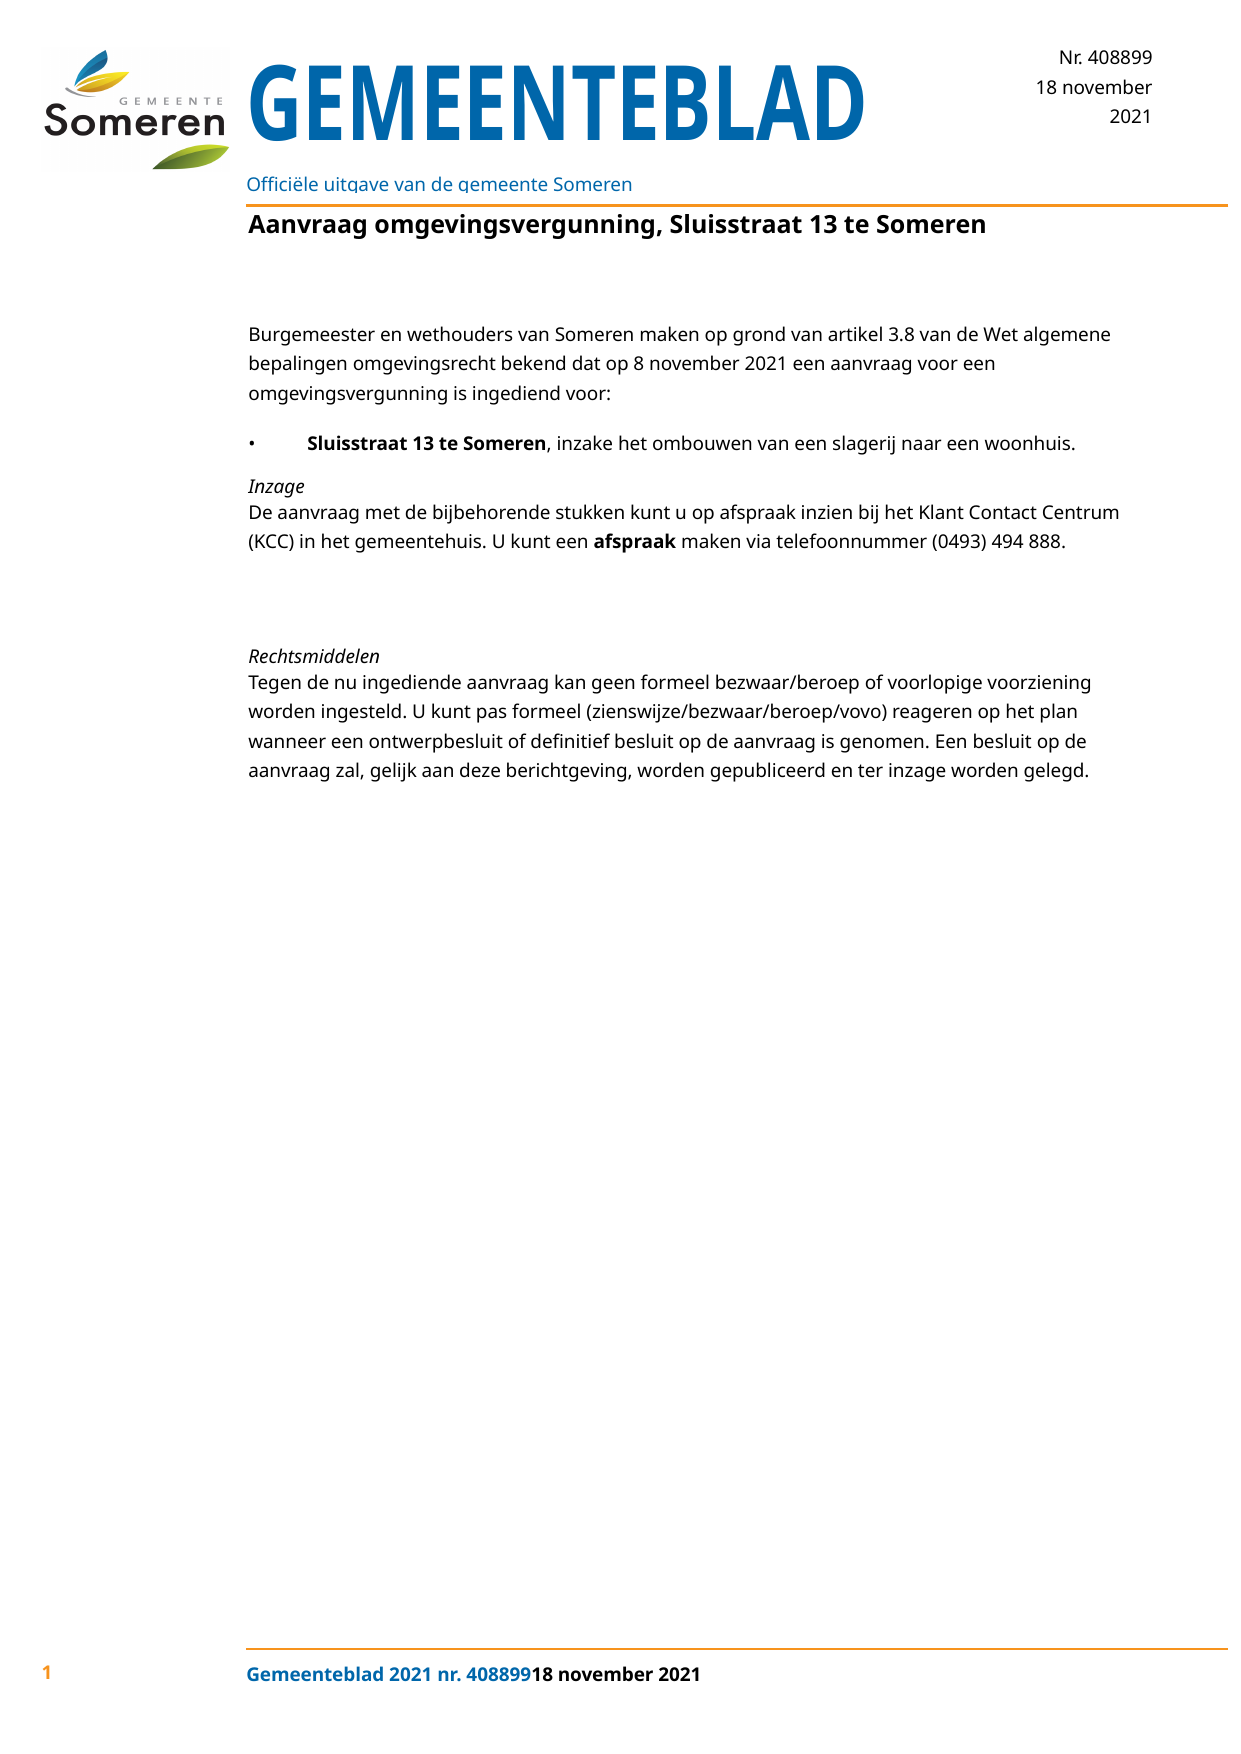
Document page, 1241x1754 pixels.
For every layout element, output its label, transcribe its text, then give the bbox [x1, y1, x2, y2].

text Rechtsmiddelen [248, 643, 1152, 669]
text Burgemeester en wethouders van Someren maken op grond van artikel 3.8 van de Wet algemene bepalingen omgevingsrecht bekend dat op 8 november 2021 een aanvraag voor een omgevingsvergunning is ingediend voor: [248, 321, 1152, 406]
text Tegen de nu ingediende aanvraag kan geen formeel bezwaar/beroep of voorlopige voorziening worden ingesteld. U kunt pas formeel (zienswijze/bezwaar/beroep/vovo) reageren op het plan wanneer een ontwerpbesluit of definitief besluit op de aanvraag is genomen. Een besluit op de aanvraag zal, gelijk aan deze berichtgeving, worden gepubliceerd en ter inzage worden gelegd. [248, 669, 1152, 783]
text Aanvraag omgevingsvergunning, Sluisstraat 13 te Someren [248, 207, 1152, 241]
text De aanvraag met de bijbehorende stukken kunt u op afspraak inzien bij het Klant Contact Centrum (KCC) in het gemeentehuis. U kunt een afspraak maken via telefoonnummer (0493) 494 888. [248, 499, 1152, 554]
list Sluisstraat 13 te Someren, inzake het ombouwen van een slagerij naar een woonhuis. [248, 430, 1152, 456]
text Inzage [248, 473, 1152, 499]
picture [41, 47, 231, 172]
